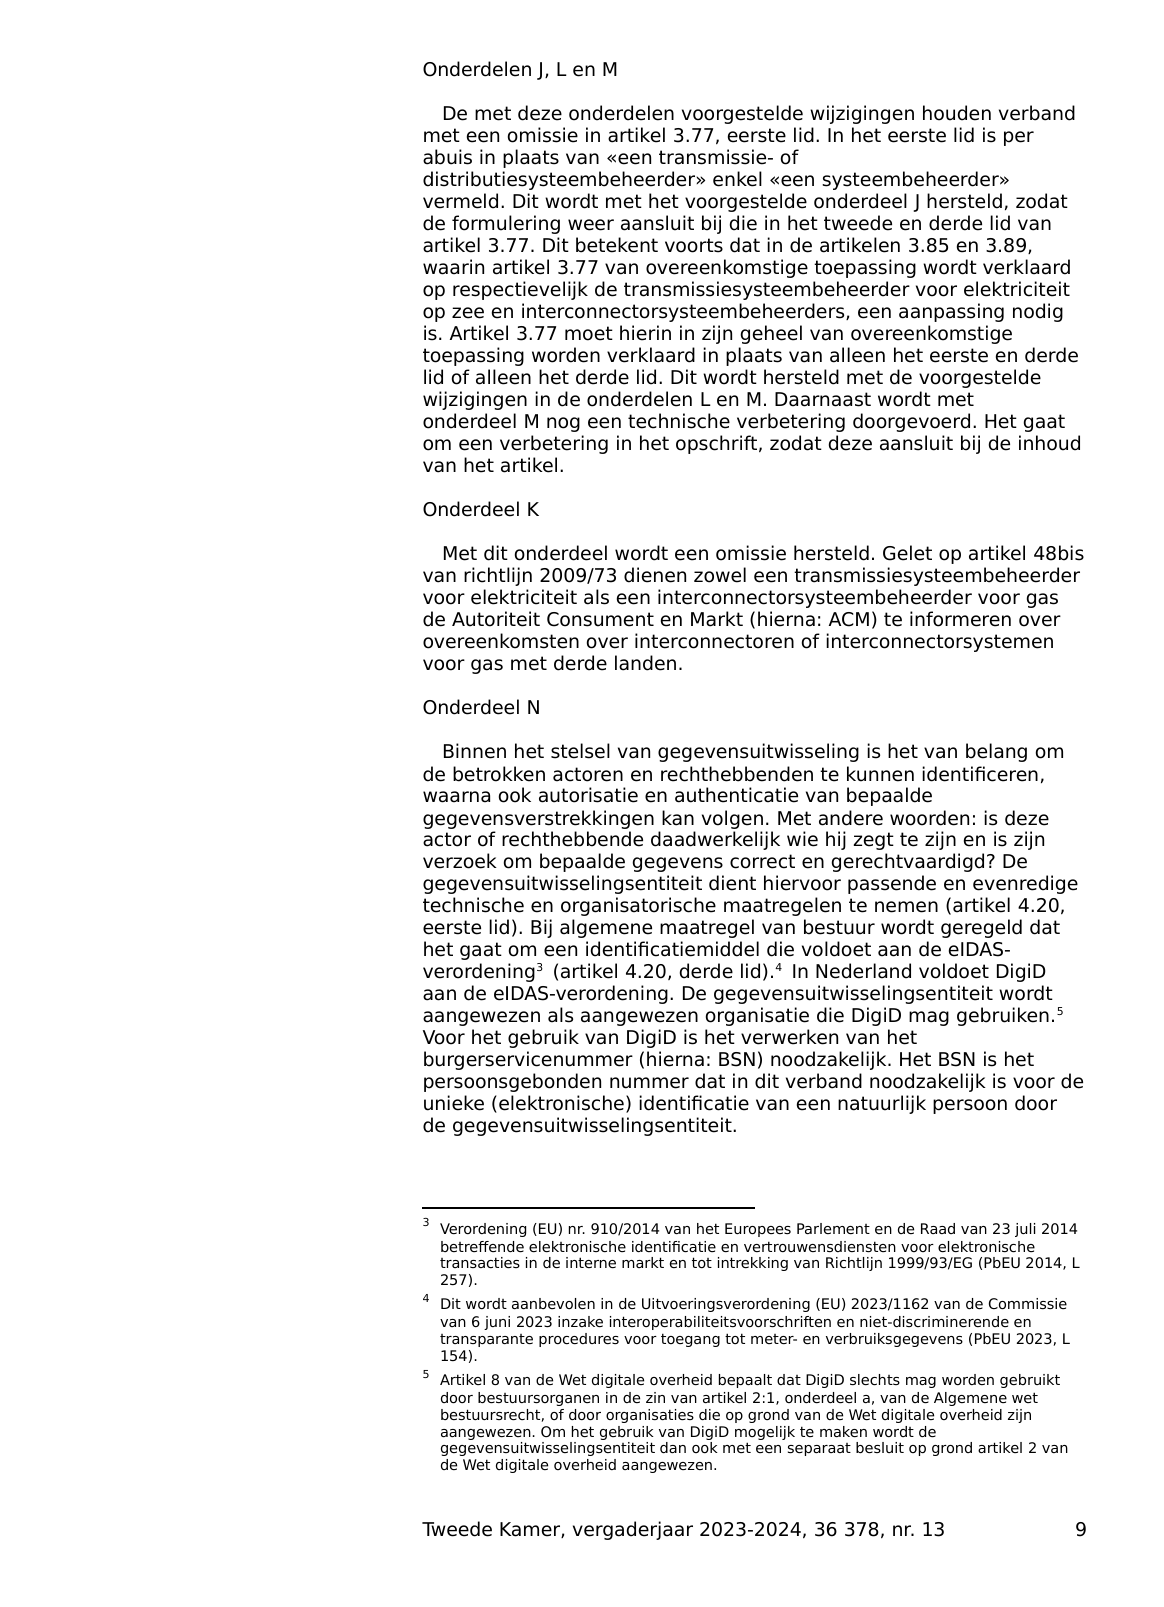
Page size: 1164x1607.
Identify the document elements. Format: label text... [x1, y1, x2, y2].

text Met dit onderdeel wordt een omissie hersteld. Gelet op artikel 48bis van richtlijn 2009/73 dienen zowel een transmissiesysteembeheerder voor elektriciteit als een interconnectorsysteembeheerder voor gas de Autoriteit Consument en Markt (hierna: ACM) te informeren over overeenkomsten over interconnectoren of interconnectorsystemen voor gas met derde landen. [422, 543, 1087, 675]
subtitle Onderdeel K [422, 499, 1087, 521]
text De met deze onderdelen voorgestelde wijzigingen houden verband met een omissie in artikel 3.77, eerste lid. In het eerste lid is per abuis in plaats van «een transmissie- of distributiesysteembeheerder» enkel «een systeembeheerder» vermeld. Dit wordt met het voorgestelde onderdeel J hersteld, zodat de formulering weer aansluit bij die in het tweede en derde lid van artikel 3.77. Dit betekent voorts dat in de artikelen 3.85 en 3.89, waarin artikel 3.77 van overeenkomstige toepassing wordt verklaard op respectievelijk de transmissiesysteembeheerder voor elektriciteit op zee en interconnectorsysteembeheerders, een aanpassing nodig is. Artikel 3.77 moet hierin in zijn geheel van overeenkomstige toepassing worden verklaard in plaats van alleen het eerste en derde lid of alleen het derde lid. Dit wordt hersteld met de voorgestelde wijzigingen in de onderdelen L en M. Daarnaast wordt met onderdeel M nog een technische verbetering doorgevoerd. Het gaat om een verbetering in het opschrift, zodat deze aansluit bij de inhoud van het artikel. [422, 103, 1087, 477]
text Artikel 8 van de Wet digitale overheid bepaalt dat DigiD slechts mag worden gebruikt door bestuursorganen in de zin van artikel 2:1, onderdeel a, van de Algemene wet bestuursrecht, of door organisaties die op grond van de Wet digitale overheid zijn aangewezen. Om het gebruik van DigiD mogelijk te maken wordt de gegevensuitwisselingsentiteit dan ook met een separaat besluit op grond artikel 2 van de Wet digitale overheid aangewezen. [422, 1368, 1087, 1474]
subtitle Onderdeel N [422, 697, 1087, 719]
text Binnen het stelsel van gegevensuitwisseling is het van belang om de betrokken actoren en rechthebbenden te kunnen identificeren, waarna ook autorisatie en authenticatie van bepaalde gegevensverstrekkingen kan volgen. Met andere woorden: is deze actor of rechthebbende daadwerkelijk wie hij zegt te zijn en is zijn verzoek om bepaalde gegevens correct en gerechtvaardigd? De gegevensuitwisselingsentiteit dient hiervoor passende en evenredige technische en organisatorische maatregelen te nemen (artikel 4.20, eerste lid). Bij algemene maatregel van bestuur wordt geregeld dat het gaat om een identificatiemiddel die voldoet aan de eIDAS-verordening (artikel 4.20, derde lid). In Nederland voldoet DigiD aan de eIDAS-verordening. De gegevensuitwisselingsentiteit wordt aangewezen als aangewezen organisatie die DigiD mag gebruiken. Voor het gebruik van DigiD is het verwerken van het burgerservicenummer (hierna: BSN) noodzakelijk. Het BSN is het persoonsgebonden nummer dat in dit verband noodzakelijk is voor de unieke (elektronische) identificatie van een natuurlijk persoon door de gegevensuitwisselingsentiteit. [422, 741, 1087, 1137]
subtitle Onderdelen J, L en M [422, 59, 1087, 81]
text Verordening (EU) nr. 910/2014 van het Europees Parlement en de Raad van 23 juli 2014 betreffende elektronische identificatie en vertrouwensdiensten voor elektronische transacties in de interne markt en tot intrekking van Richtlijn 1999/93/EG (PbEU 2014, L 257). [422, 1217, 1087, 1289]
text Dit wordt aanbevolen in de Uitvoeringsverordening (EU) 2023/1162 van de Commissie van 6 juni 2023 inzake interoperabiliteitsvoorschriften en niet-discriminerende en transparante procedures voor toegang tot meter- en verbruiksgegevens (PbEU 2023, L 154). [422, 1292, 1087, 1365]
